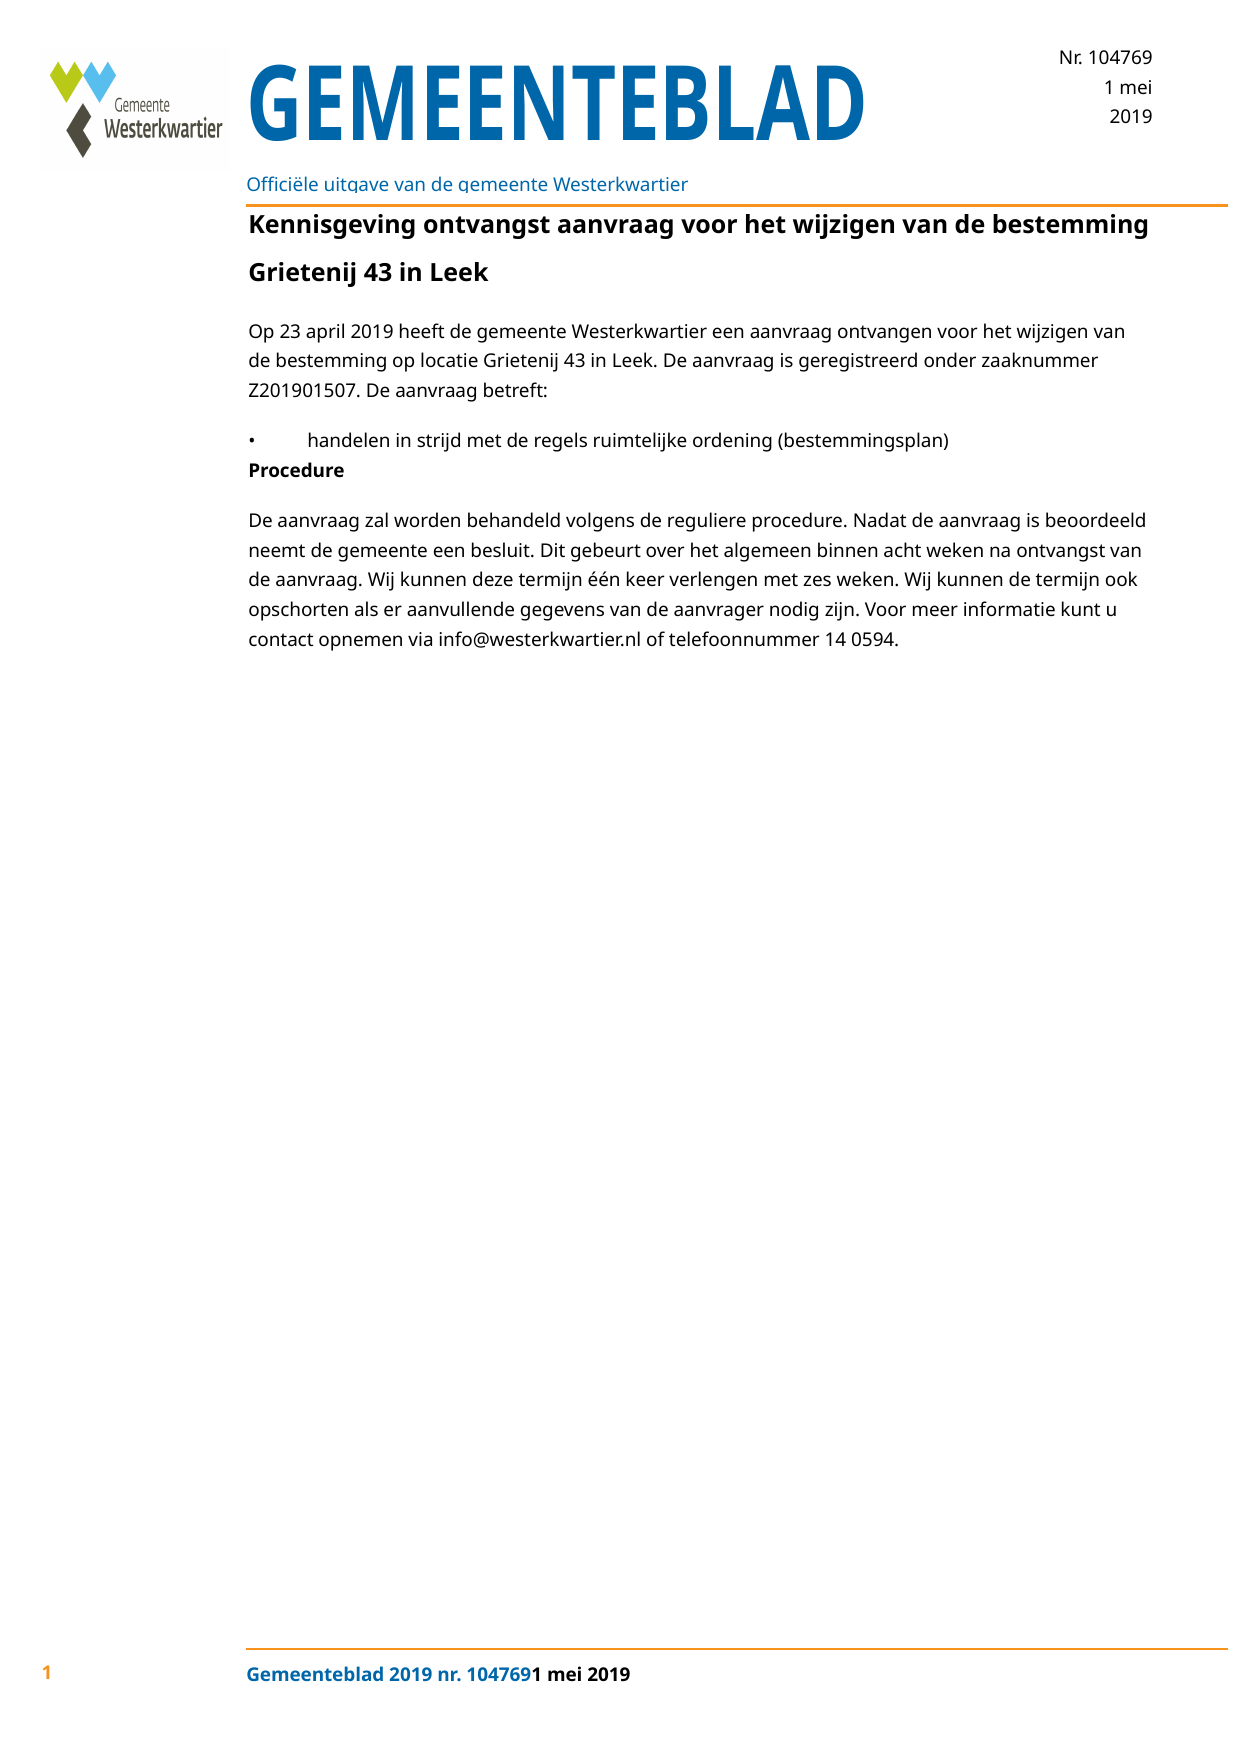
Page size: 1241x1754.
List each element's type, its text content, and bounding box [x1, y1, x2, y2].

text Procedure [248, 457, 1152, 483]
list handelen in strijd met de regels ruimtelijke ordening (bestemmingsplan) [248, 427, 1152, 453]
text De aanvraag zal worden behandeld volgens de reguliere procedure. Nadat de aanvraag is beoordeeld neemt de gemeente een besluit. Dit gebeurt over het algemeen binnen acht weken na ontvangst van de aanvraag. Wij kunnen deze termijn één keer verlengen met zes weken. Wij kunnen de termijn ook opschorten als er aanvullende gegevens van de aanvrager nodig zijn. Voor meer informatie kunt u contact opnemen via info@westerkwartier.nl of telefoonnummer 14 0594. [248, 507, 1152, 652]
text Op 23 april 2019 heeft de gemeente Westerkwartier een aanvraag ontvangen voor het wijzigen van de bestemming op locatie Grietenij 43 in Leek. De aanvraag is geregistreerd onder zaaknummer Z201901507. De aanvraag betreft: [248, 318, 1152, 403]
picture [41, 47, 231, 172]
text Kennisgeving ontvangst aanvraag voor het wijzigen van de bestemming Grietenij 43 in Leek [248, 207, 1152, 288]
